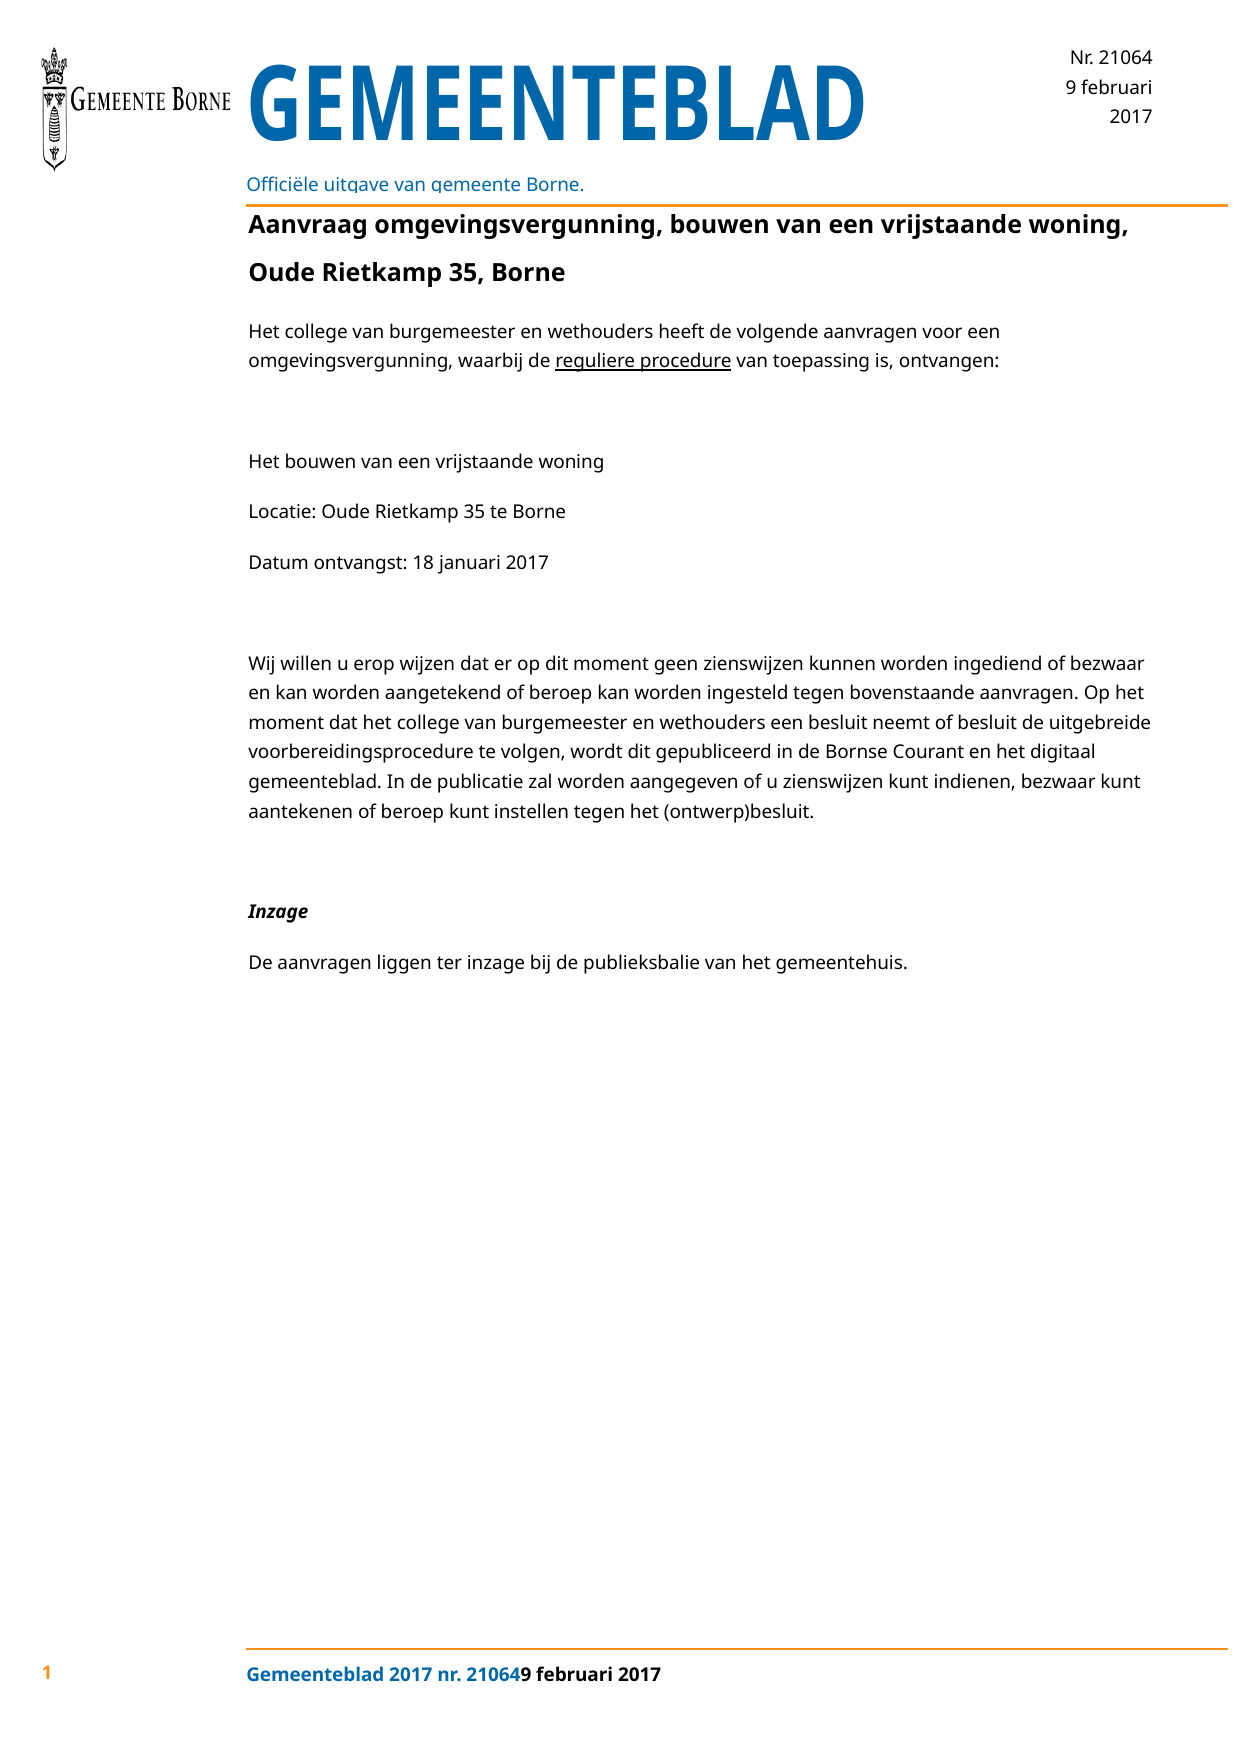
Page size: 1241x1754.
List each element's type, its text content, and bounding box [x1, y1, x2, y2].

text Aanvraag omgevingsvergunning, bouwen van een vrijstaande woning, Oude Rietkamp 35, Borne [248, 207, 1152, 288]
text Het bouwen van een vrijstaande woning [248, 448, 1152, 474]
text Inzage [248, 899, 1152, 924]
text Locatie: Oude Rietkamp 35 te Borne [248, 499, 1152, 524]
text Datum ontvangst: 18 januari 2017 [248, 549, 1152, 575]
text Het college van burgemeester en wethouders heeft de volgende aanvragen voor een omgevingsvergunning, waarbij de reguliere procedure van toepassing is, ontvangen: [248, 318, 1152, 373]
picture [41, 47, 231, 172]
text De aanvragen liggen ter inzage bij de publieksbalie van het gemeentehuis. [248, 949, 1152, 975]
text Wij willen u erop wijzen dat er op dit moment geen zienswijzen kunnen worden ingediend of bezwaar en kan worden aangetekend of beroep kan worden ingesteld tegen bovenstaande aanvragen. Op het moment dat het college van burgemeester en wethouders een besluit neemt of besluit de uitgebreide voorbereidingsprocedure te volgen, wordt dit gepubliceerd in de Bornse Courant en het digitaal gemeenteblad. In de publicatie zal worden aangegeven of u zienswijzen kunt indienen, bezwaar kunt aantekenen of beroep kunt instellen tegen het (ontwerp)besluit. [248, 650, 1152, 824]
